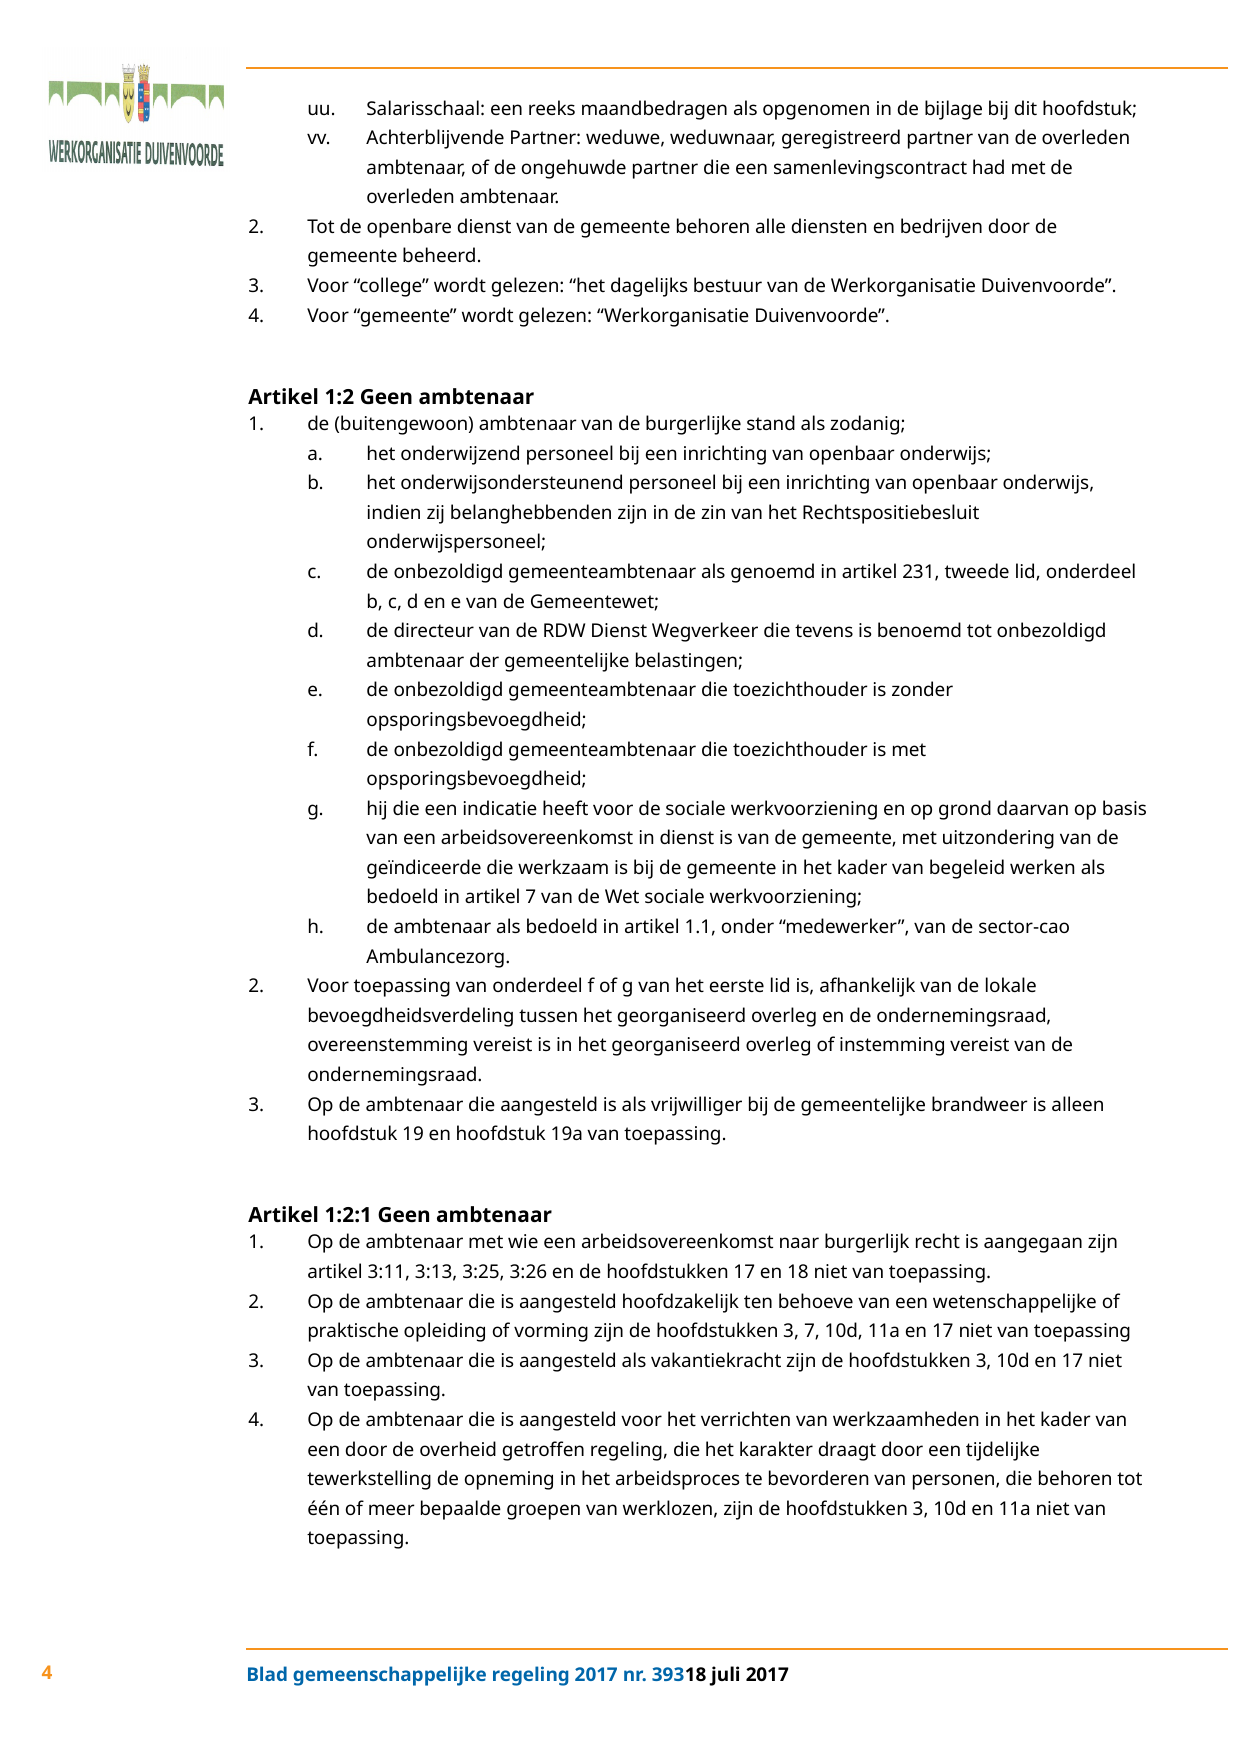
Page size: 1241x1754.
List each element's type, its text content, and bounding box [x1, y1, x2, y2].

list Op de ambtenaar met wie een arbeidsovereenkomst naar burgerlijk recht is aangegaan zijn artikel 3:11, 3:13, 3:25, 3:26 en de hoofdstukken 17 en 18 niet van toepassing. [248, 1229, 1152, 1284]
text Artikel 1:2:1 Geen ambtenaar [248, 1200, 1152, 1229]
list Achterblijvende Partner: weduwe, weduwnaar, geregistreerd partner van de overleden ambtenaar, of de ongehuwde partner die een samenlevingscontract had met de overleden ambtenaar. [307, 124, 1152, 209]
list de onbezoldigd gemeenteambtenaar als genoemd in artikel 231, tweede lid, onderdeel b, c, d en e van de Gemeentewet; [307, 558, 1152, 613]
list Voor “gemeente” wordt gelezen: “Werkorganisatie Duivenvoorde”. [248, 302, 1152, 328]
list Voor “college” wordt gelezen: “het dagelijks bestuur van de Werkorganisatie Duivenvoorde”. [248, 272, 1152, 298]
list Op de ambtenaar die is aangesteld voor het verrichten van werkzaamheden in het kader van een door de overheid getroffen regeling, die het karakter draagt door een tijdelijke tewerkstelling de opneming in het arbeidsproces te bevorderen van personen, die behoren tot één of meer bepaalde groepen van werklozen, zijn de hoofdstukken 3, 10d en 11a niet van toepassing. [248, 1406, 1152, 1550]
list Tot de openbare dienst van de gemeente behoren alle diensten en bedrijven door de gemeente beheerd. [248, 213, 1152, 268]
list Op de ambtenaar die is aangesteld als vakantiekracht zijn de hoofdstukken 3, 10d en 17 niet van toepassing. [248, 1347, 1152, 1402]
list het onderwijzend personeel bij een inrichting van openbaar onderwijs; [307, 440, 1152, 466]
list hij die een indicatie heeft voor de sociale werkvoorziening en op grond daarvan op basis van een arbeidsovereenkomst in dienst is van de gemeente, met uitzondering van de geïndiceerde die werkzaam is bij de gemeente in het kader van begeleid werken als bedoeld in artikel 7 van de Wet sociale werkvoorziening; [307, 795, 1152, 909]
text Artikel 1:2 Geen ambtenaar [248, 382, 1152, 410]
list Op de ambtenaar die aangesteld is als vrijwilliger bij de gemeentelijke brandweer is alleen hoofdstuk 19 en hoofdstuk 19a van toepassing. [248, 1091, 1152, 1146]
list Salarisschaal: een reeks maandbedragen als opgenomen in de bijlage bij dit hoofdstuk; [307, 95, 1152, 121]
list het onderwijsondersteunend personeel bij een inrichting van openbaar onderwijs, indien zij belanghebbenden zijn in de zin van het Rechtspositiebesluit onderwijspersoneel; [307, 469, 1152, 554]
list Op de ambtenaar die is aangesteld hoofdzakelijk ten behoeve van een wetenschappelijke of praktische opleiding of vorming zijn de hoofdstukken 3, 7, 10d, 11a en 17 niet van toepassing [248, 1288, 1152, 1343]
list de onbezoldigd gemeenteambtenaar die toezichthouder is zonder opsporingsbevoegdheid; [307, 677, 1152, 732]
list de ambtenaar als bedoeld in artikel 1.1, onder “medewerker”, van de sector-cao Ambulancezorg. [307, 913, 1152, 968]
picture [41, 47, 231, 172]
list de (buitengewoon) ambtenaar van de burgerlijke stand als zodanig; [248, 410, 1152, 436]
list de onbezoldigd gemeenteambtenaar die toezichthouder is met opsporingsbevoegdheid; [307, 736, 1152, 791]
list Voor toepassing van onderdeel f of g van het eerste lid is, afhankelijk van de lokale bevoegdheidsverdeling tussen het georganiseerd overleg en de ondernemingsraad, overeenstemming vereist is in het georganiseerd overleg of instemming vereist van de ondernemingsraad. [248, 972, 1152, 1087]
list de directeur van de RDW Dienst Wegverkeer die tevens is benoemd tot onbezoldigd ambtenaar der gemeentelijke belastingen; [307, 617, 1152, 673]
